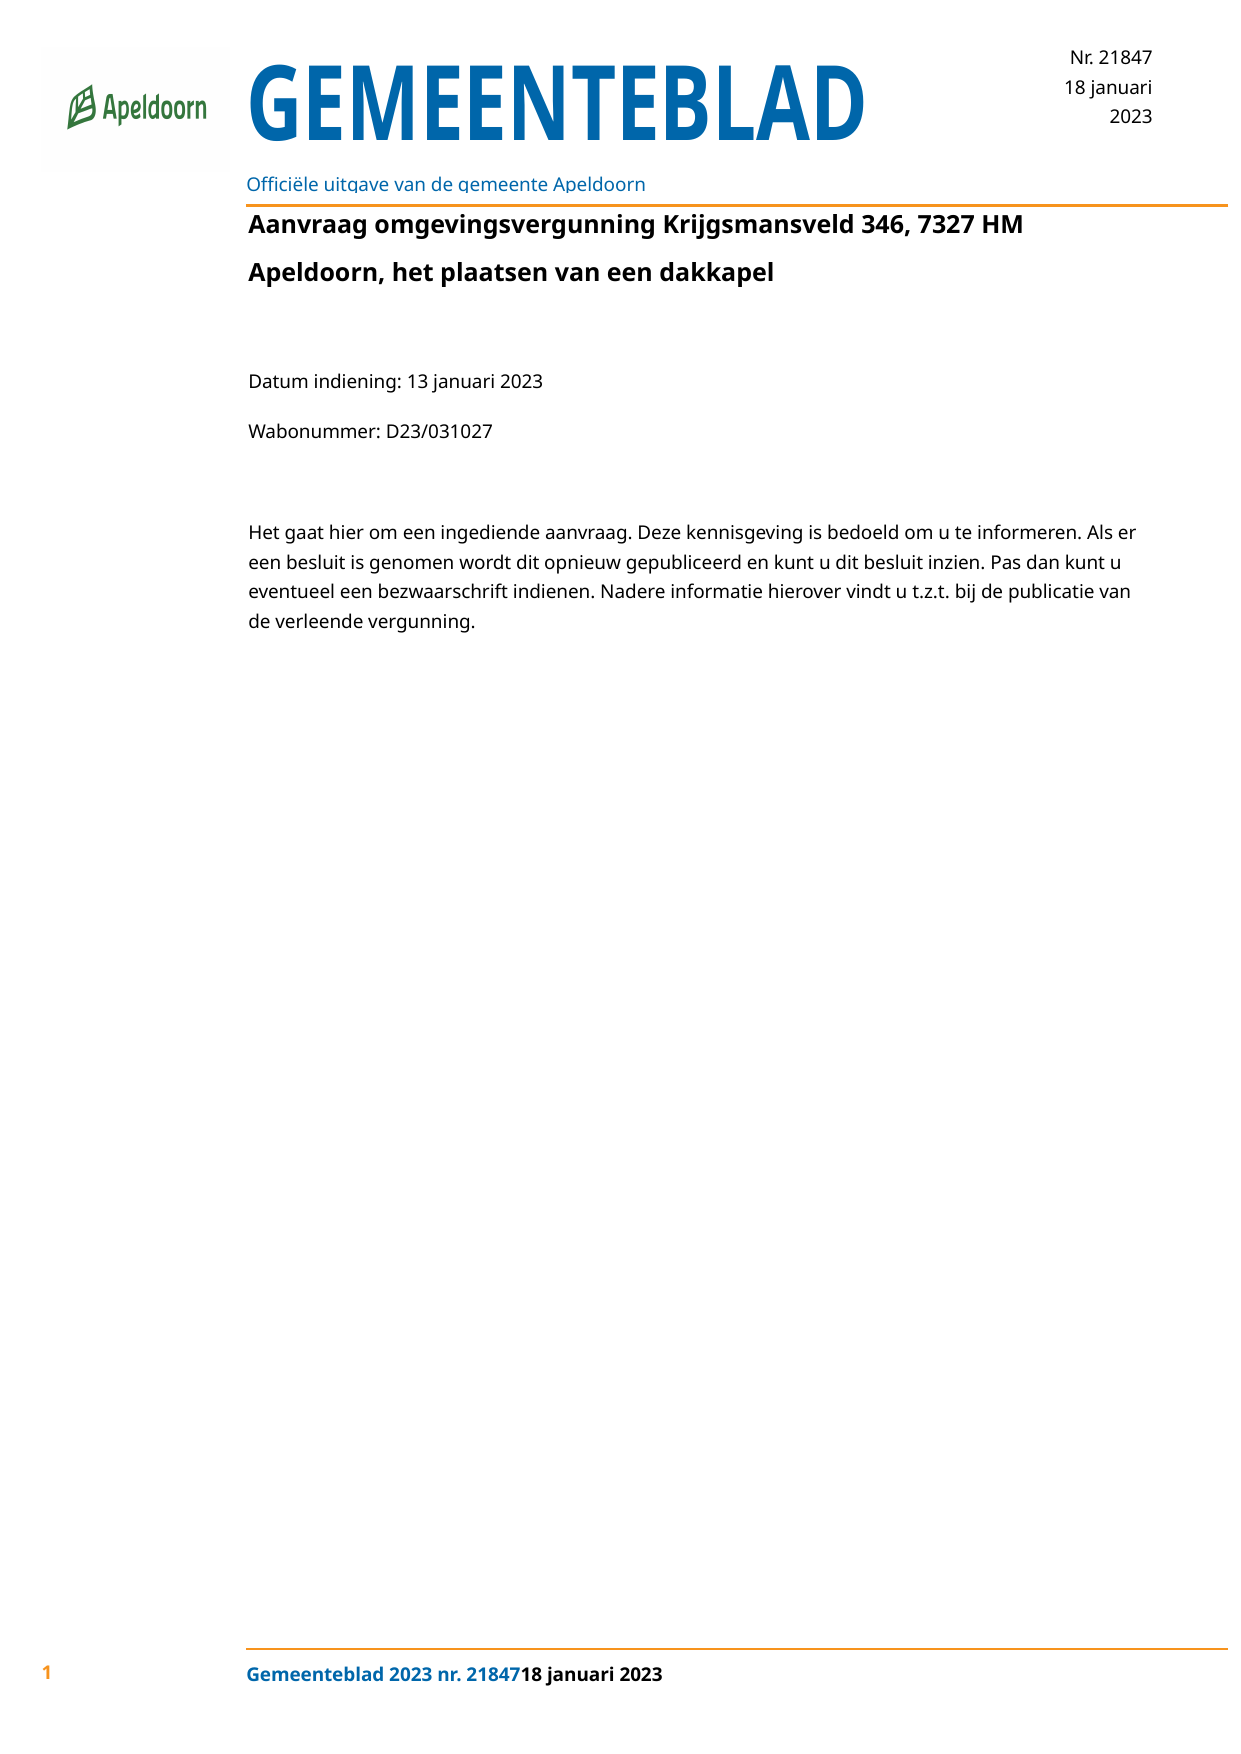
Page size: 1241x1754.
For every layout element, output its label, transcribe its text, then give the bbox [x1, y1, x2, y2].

text Het gaat hier om een ingediende aanvraag. Deze kennisgeving is bedoeld om u te informeren. Als er een besluit is genomen wordt dit opnieuw gepubliceerd en kunt u dit besluit inzien. Pas dan kunt u eventueel een bezwaarschrift indienen. Nadere informatie hierover vindt u t.z.t. bij de publicatie van de verleende vergunning. [248, 519, 1152, 634]
picture [41, 47, 231, 172]
text Aanvraag omgevingsvergunning Krijgsmansveld 346, 7327 HM Apeldoorn, het plaatsen van een dakkapel [248, 207, 1152, 288]
text Datum indiening: 13 januari 2023 [248, 368, 1152, 394]
text Wabonummer: D23/031027 [248, 419, 1152, 444]
